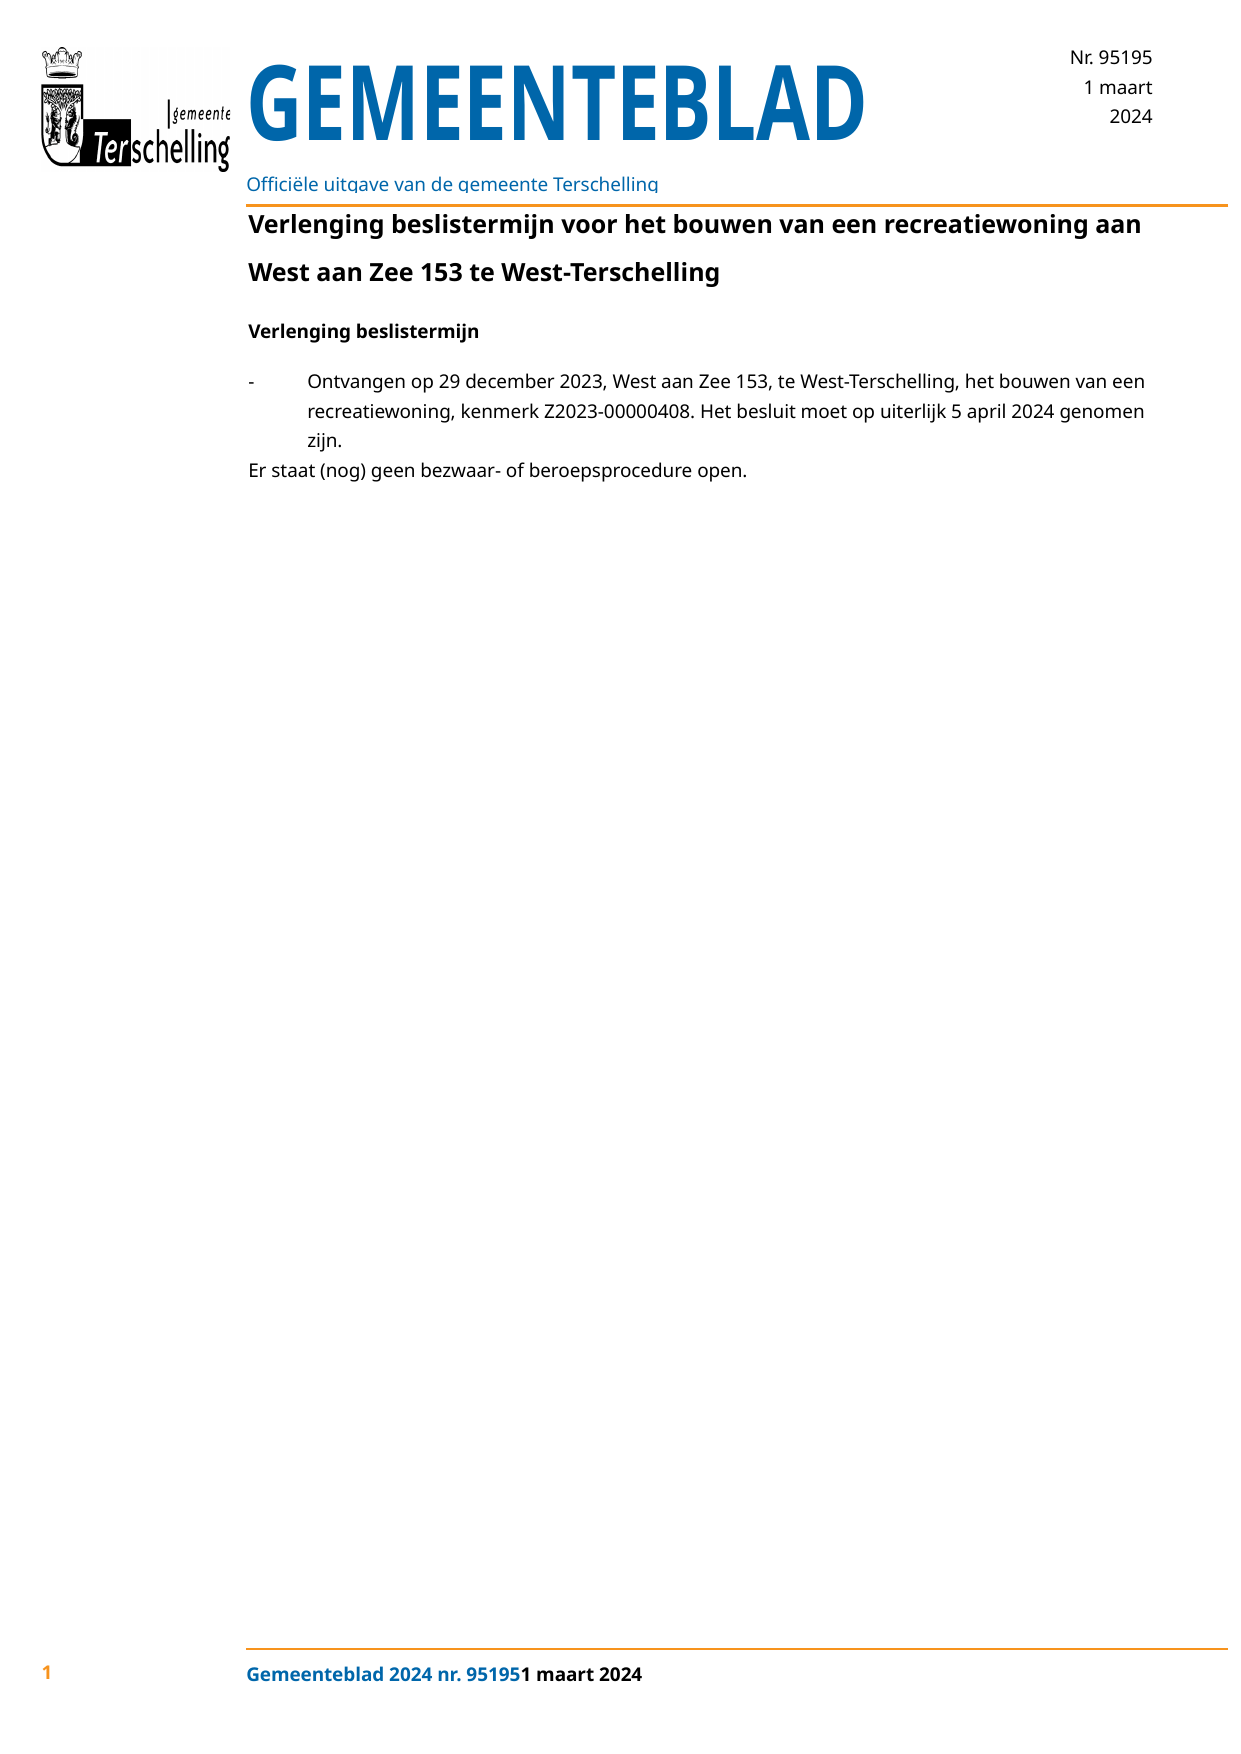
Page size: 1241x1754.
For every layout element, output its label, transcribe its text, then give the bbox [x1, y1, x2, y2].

text Verlenging beslistermijn [248, 318, 1152, 344]
list Ontvangen op 29 december 2023, West aan Zee 153, te West-Terschelling, het bouwen van een recreatiewoning, kenmerk Z2023-00000408. Het besluit moet op uiterlijk 5 april 2024 genomen zijn. [248, 368, 1152, 453]
picture [41, 47, 231, 172]
text Er staat (nog) geen bezwaar- of beroepsprocedure open. [248, 457, 1152, 483]
text Verlenging beslistermijn voor het bouwen van een recreatiewoning aan West aan Zee 153 te West-Terschelling [248, 207, 1152, 288]
